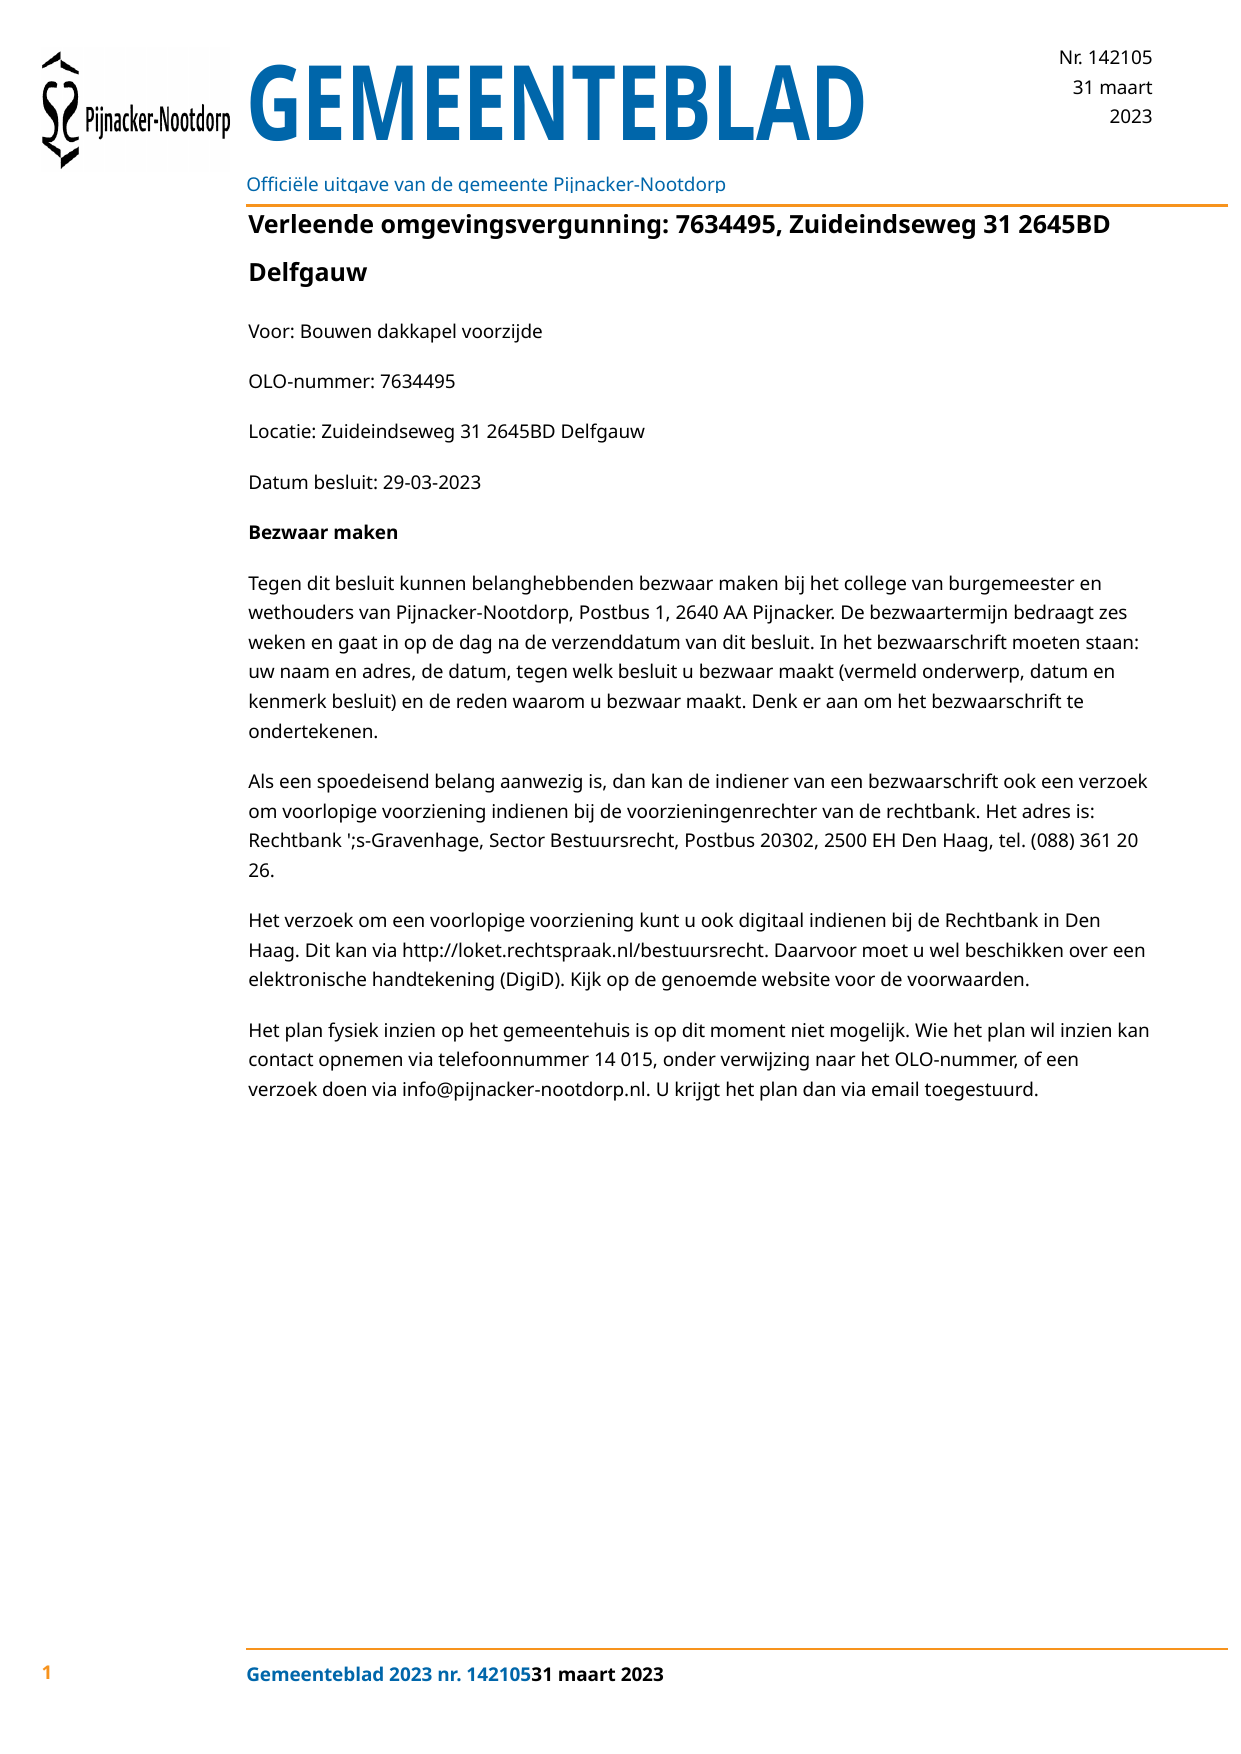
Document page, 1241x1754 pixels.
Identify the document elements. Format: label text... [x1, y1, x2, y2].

text Locatie: Zuideindseweg 31 2645BD Delfgauw [248, 419, 1152, 444]
text Het plan fysiek inzien op het gemeentehuis is op dit moment niet mogelijk. Wie het plan wil inzien kan contact opnemen via telefoonnummer 14 015, onder verwijzing naar het OLO-nummer, of een verzoek doen via info@pijnacker-nootdorp.nl. U krijgt het plan dan via email toegestuurd. [248, 1017, 1152, 1102]
text Voor: Bouwen dakkapel voorzijde [248, 318, 1152, 344]
text Het verzoek om een voorlopige voorziening kunt u ook digitaal indienen bij de Rechtbank in Den Haag. Dit kan via http://loket.rechtspraak.nl/bestuursrecht. Daarvoor moet u wel beschikken over een elektronische handtekening (DigiD). Kijk op de genoemde website voor de voorwaarden. [248, 907, 1152, 992]
text Als een spoedeisend belang aanwezig is, dan kan de indiener van een bezwaarschrift ook een verzoek om voorlopige voorziening indienen bij de voorzieningenrechter van de rechtbank. Het adres is: Rechtbank ';s-Gravenhage, Sector Bestuursrecht, Postbus 20302, 2500 EH Den Haag, tel. (088) 361 20 26. [248, 768, 1152, 883]
text OLO-nummer: 7634495 [248, 368, 1152, 394]
picture [41, 47, 231, 172]
text Datum besluit: 29-03-2023 [248, 469, 1152, 495]
text Verleende omgevingsvergunning: 7634495, Zuideindseweg 31 2645BD Delfgauw [248, 207, 1152, 288]
text Tegen dit besluit kunnen belanghebbenden bezwaar maken bij het college van burgemeester en wethouders van Pijnacker-Nootdorp, Postbus 1, 2640 AA Pijnacker. De bezwaartermijn bedraagt zes weken en gaat in op de dag na de verzenddatum van dit besluit. In het bezwaarschrift moeten staan: uw naam en adres, de datum, tegen welk besluit u bezwaar maakt (vermeld onderwerp, datum en kenmerk besluit) en de reden waarom u bezwaar maakt. Denk er aan om het bezwaarschrift te ondertekenen. [248, 570, 1152, 744]
text Bezwaar maken [248, 519, 1152, 545]
